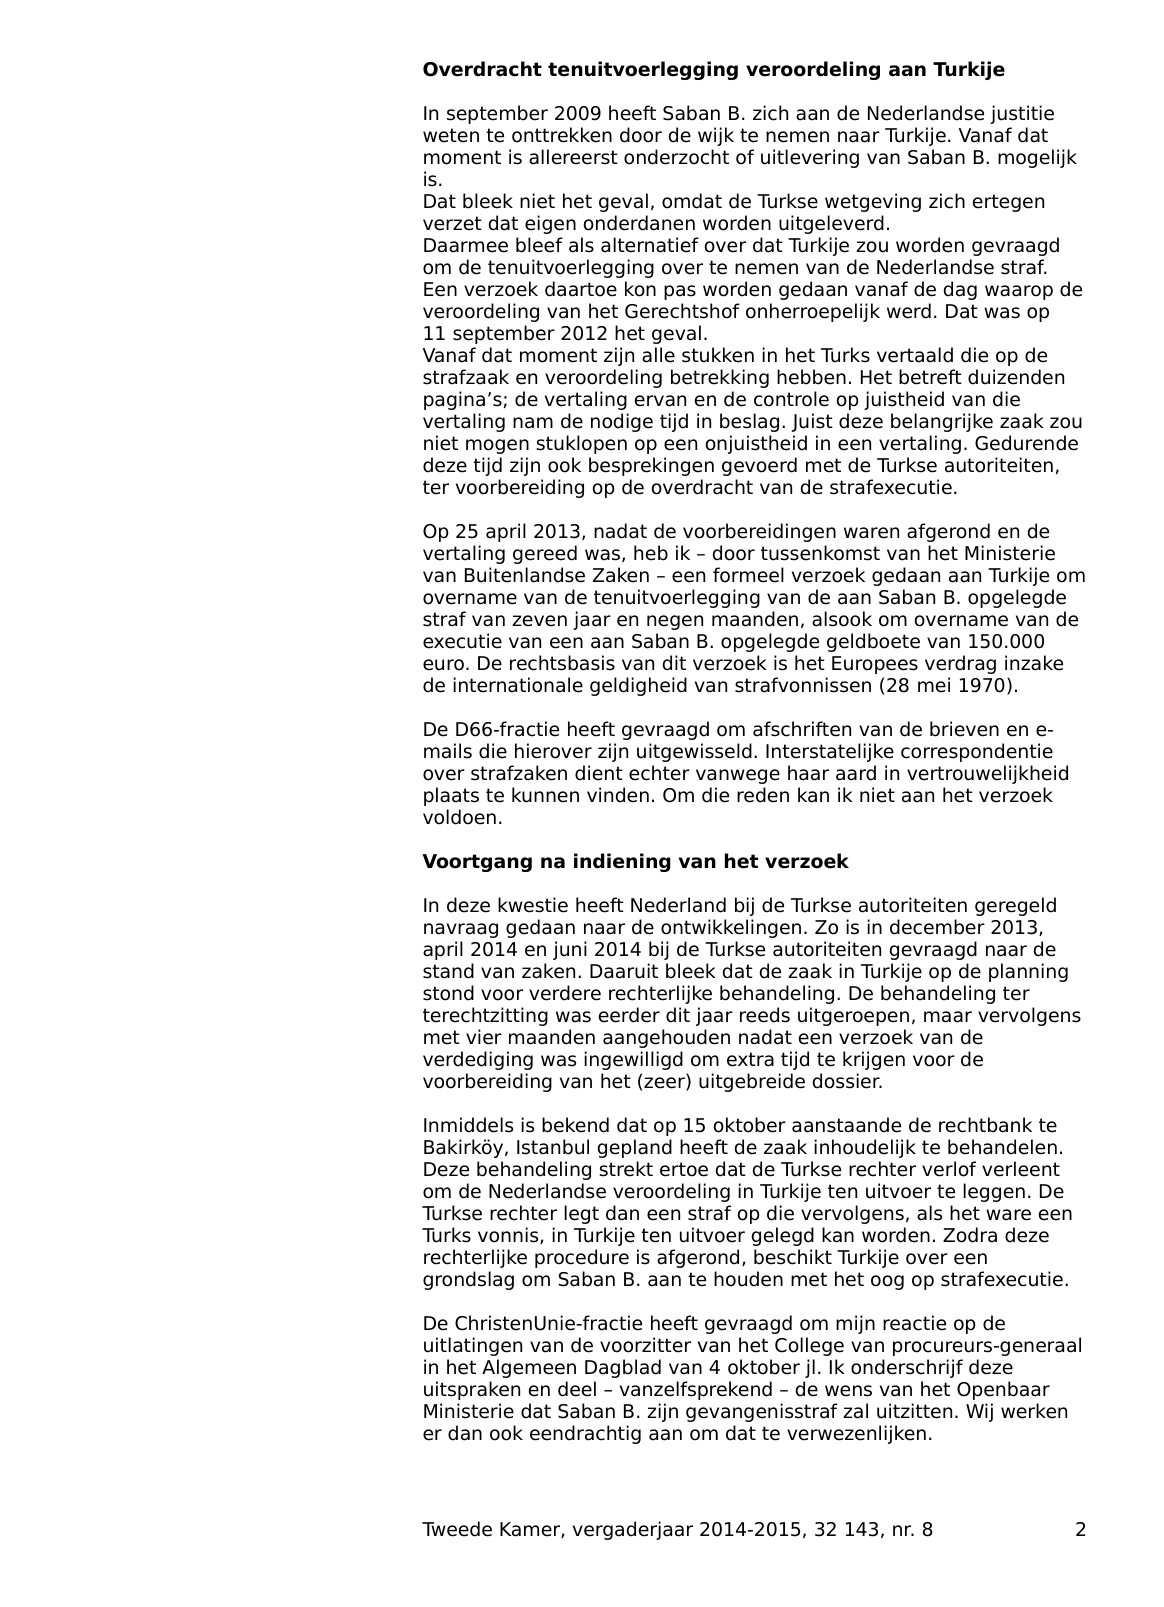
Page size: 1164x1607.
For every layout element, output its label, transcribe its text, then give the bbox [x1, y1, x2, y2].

text Dat bleek niet het geval, omdat de Turkse wetgeving zich ertegen verzet dat eigen onderdanen worden uitgeleverd. [422, 191, 1087, 235]
text Op 25 april 2013, nadat de voorbereidingen waren afgerond en de vertaling gereed was, heb ik – door tussenkomst van het Ministerie van Buitenlandse Zaken – een formeel verzoek gedaan aan Turkije om overname van de tenuitvoerlegging van de aan Saban B. opgelegde straf van zeven jaar en negen maanden, alsook om overname van de executie van een aan Saban B. opgelegde geldboete van 150.000 euro. De rechtsbasis van dit verzoek is het Europees verdrag inzake de internationale geldigheid van strafvonnissen (28 mei 1970). [422, 521, 1087, 697]
text In deze kwestie heeft Nederland bij de Turkse autoriteiten geregeld navraag gedaan naar de ontwikkelingen. Zo is in december 2013, april 2014 en juni 2014 bij de Turkse autoriteiten gevraagd naar de stand van zaken. Daaruit bleek dat de zaak in Turkije op de planning stond voor verdere rechterlijke behandeling. De behandeling ter terechtzitting was eerder dit jaar reeds uitgeroepen, maar vervolgens met vier maanden aangehouden nadat een verzoek van de verdediging was ingewilligd om extra tijd te krijgen voor de voorbereiding van het (zeer) uitgebreide dossier. [422, 895, 1087, 1093]
text Inmiddels is bekend dat op 15 oktober aanstaande de rechtbank te Bakirköy, Istanbul gepland heeft de zaak inhoudelijk te behandelen. Deze behandeling strekt ertoe dat de Turkse rechter verlof verleent om de Nederlandse veroordeling in Turkije ten uitvoer te leggen. De Turkse rechter legt dan een straf op die vervolgens, als het ware een Turks vonnis, in Turkije ten uitvoer gelegd kan worden. Zodra deze rechterlijke procedure is afgerond, beschikt Turkije over een grondslag om Saban B. aan te houden met het oog op strafexecutie. [422, 1115, 1087, 1291]
text In september 2009 heeft Saban B. zich aan de Nederlandse justitie weten te onttrekken door de wijk te nemen naar Turkije. Vanaf dat moment is allereerst onderzocht of uitlevering van Saban B. mogelijk is. [422, 103, 1087, 191]
subtitle Overdracht tenuitvoerlegging veroordeling aan Turkije [422, 59, 1087, 81]
subtitle Voortgang na indiening van het verzoek [422, 851, 1087, 873]
text De ChristenUnie-fractie heeft gevraagd om mijn reactie op de uitlatingen van de voorzitter van het College van procureurs-generaal in het Algemeen Dagblad van 4 oktober jl. Ik onderschrijf deze uitspraken en deel – vanzelfsprekend – de wens van het Openbaar Ministerie dat Saban B. zijn gevangenisstraf zal uitzitten. Wij werken er dan ook eendrachtig aan om dat te verwezenlijken. [422, 1313, 1087, 1445]
text De D66-fractie heeft gevraagd om afschriften van de brieven en e-mails die hierover zijn uitgewisseld. Interstatelijke correspondentie over strafzaken dient echter vanwege haar aard in vertrouwelijkheid plaats te kunnen vinden. Om die reden kan ik niet aan het verzoek voldoen. [422, 719, 1087, 829]
text Daarmee bleef als alternatief over dat Turkije zou worden gevraagd om de tenuitvoerlegging over te nemen van de Nederlandse straf. Een verzoek daartoe kon pas worden gedaan vanaf de dag waarop de veroordeling van het Gerechtshof onherroepelijk werd. Dat was op 11 september 2012 het geval. [422, 235, 1087, 345]
text Vanaf dat moment zijn alle stukken in het Turks vertaald die op de strafzaak en veroordeling betrekking hebben. Het betreft duizenden pagina’s; de vertaling ervan en de controle op juistheid van die vertaling nam de nodige tijd in beslag. Juist deze belangrijke zaak zou niet mogen stuklopen op een onjuistheid in een vertaling. Gedurende deze tijd zijn ook besprekingen gevoerd met de Turkse autoriteiten, ter voorbereiding op de overdracht van de strafexecutie. [422, 345, 1087, 499]
